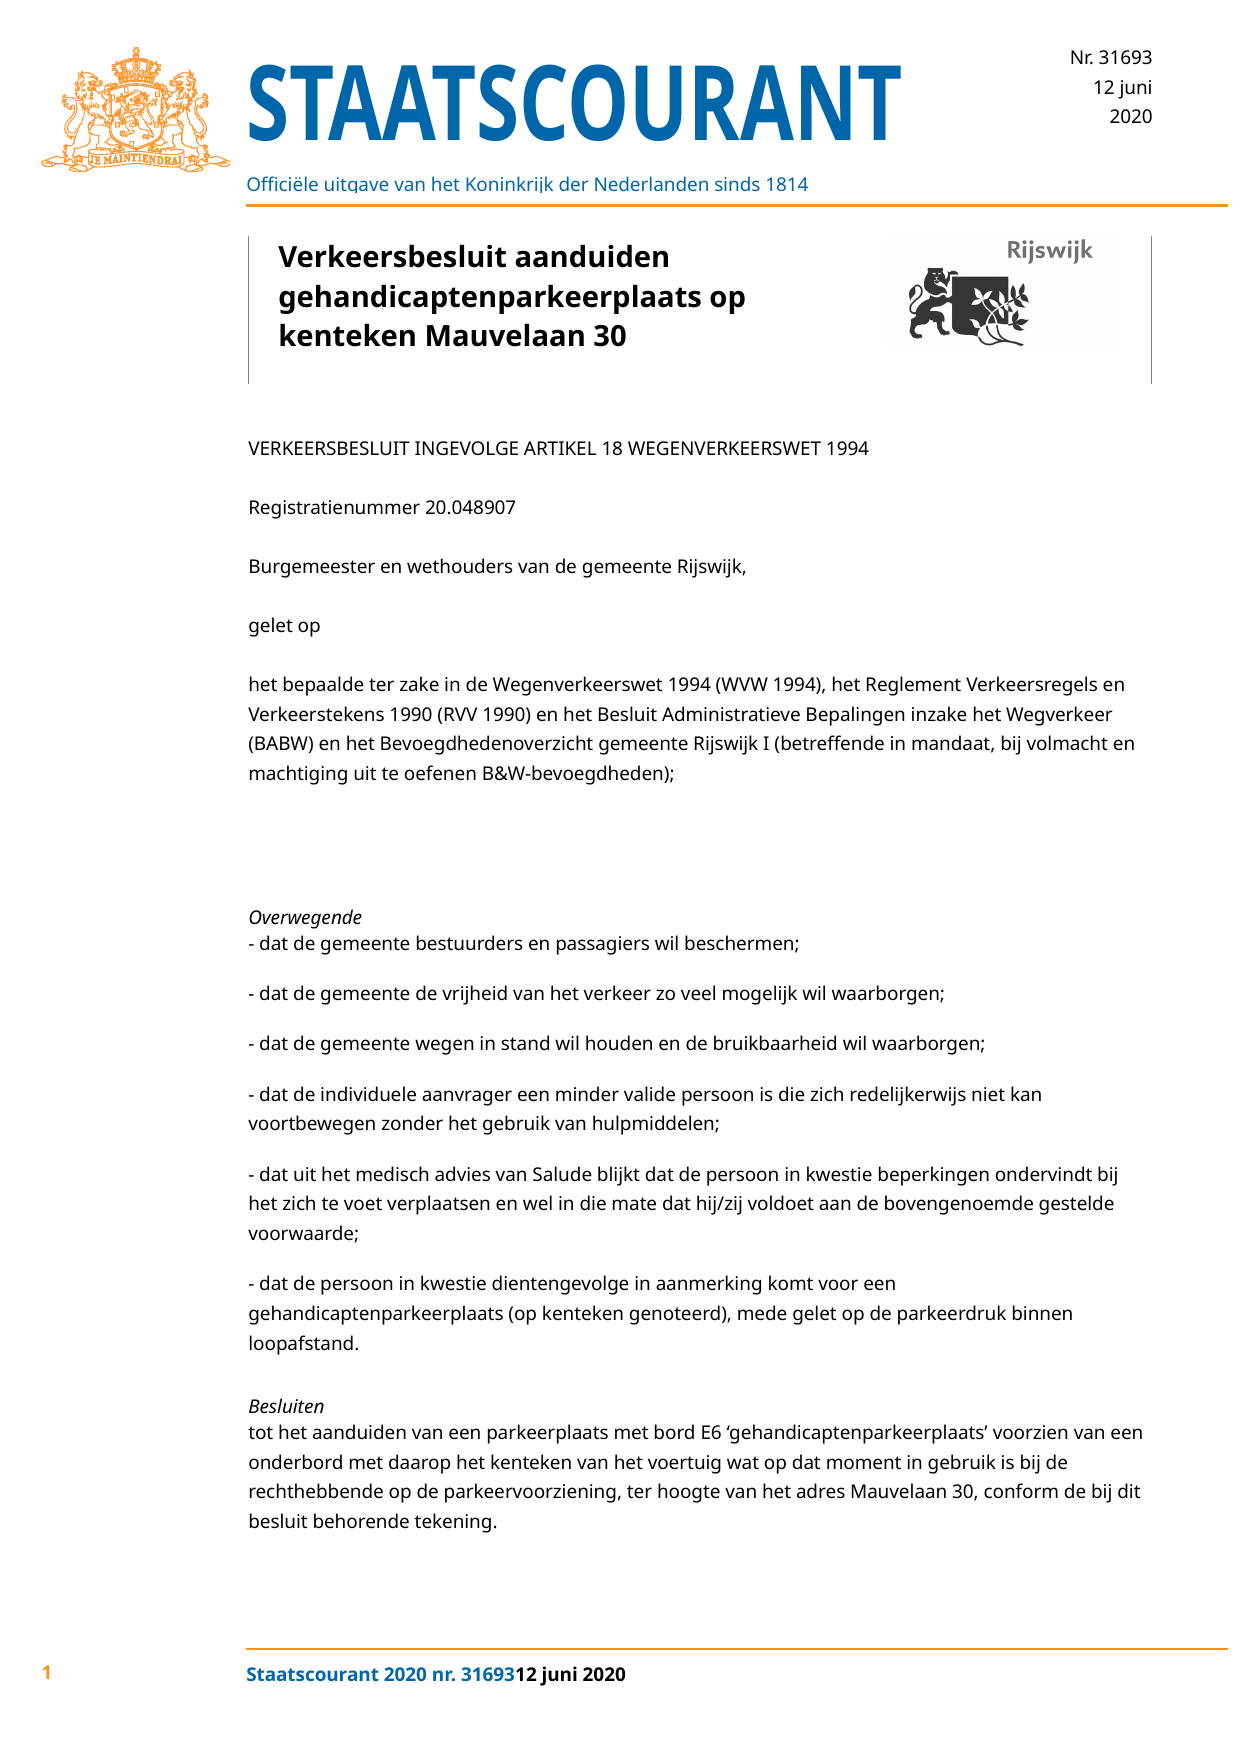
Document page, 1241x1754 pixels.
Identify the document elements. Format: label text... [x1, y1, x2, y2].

text - dat de gemeente bestuurders en passagiers wil beschermen; [248, 930, 1152, 956]
text - dat de persoon in kwestie dientengevolge in aanmerking komt voor een gehandicaptenparkeerplaats (op kenteken genoteerd), mede gelet op de parkeerdruk binnen loopafstand. [248, 1271, 1152, 1356]
text - dat de gemeente wegen in stand wil houden en de bruikbaarheid wil waarborgen; [248, 1031, 1152, 1056]
text VERKEERSBESLUIT INGEVOLGE ARTIKEL 18 WEGENVERKEERSWET 1994 [248, 435, 1152, 460]
text - dat uit het medisch advies van Salude blijkt dat de persoon in kwestie beperkingen ondervindt bij het zich te voet verplaatsen en wel in die mate dat hij/zij voldoet aan de bovengenoemde gestelde voorwaarde; [248, 1161, 1152, 1246]
text tot het aanduiden van een parkeerplaats met bord E6 ‘gehandicaptenparkeerplaats’ voorzien van een onderbord met daarop het kenteken van het voertuig wat op dat moment in gebruik is bij de rechthebbende op de parkeervoorziening, ter hoogte van het adres Mauvelaan 30, conform de bij dit besluit behorende tekening. [248, 1419, 1152, 1534]
text Registratienummer 20.048907 [248, 494, 1152, 519]
text - dat de individuele aanvrager een minder valide persoon is die zich redelijkerwijs niet kan voortbewegen zonder het gebruik van hulpmiddelen; [248, 1081, 1152, 1136]
text - dat de gemeente de vrijheid van het verkeer zo veel mogelijk wil waarborgen; [248, 980, 1152, 1006]
text Overwegende [248, 904, 1152, 930]
table_header [850, 236, 1151, 384]
text Burgemeester en wethouders van de gemeente Rijswijk, [248, 553, 1152, 579]
text Besluiten [248, 1394, 1152, 1419]
picture [882, 236, 1119, 348]
text gelet op [248, 612, 1152, 638]
table_header Verkeersbesluit aanduiden gehandicaptenparkeerplaats op kenteken Mauvelaan 30 [249, 236, 850, 384]
text het bepaalde ter zake in de Wegenverkeerswet 1994 (WVW 1994), het Reglement Verkeersregels en Verkeerstekens 1990 (RVV 1990) en het Besluit Administratieve Bepalingen inzake het Wegverkeer (BABW) en het Bevoegdhedenoverzicht gemeente Rijswijk I (betreffende in mandaat, bij volmacht en machtiging uit te oefenen B&W-bevoegdheden); [248, 671, 1152, 786]
picture [41, 47, 231, 172]
